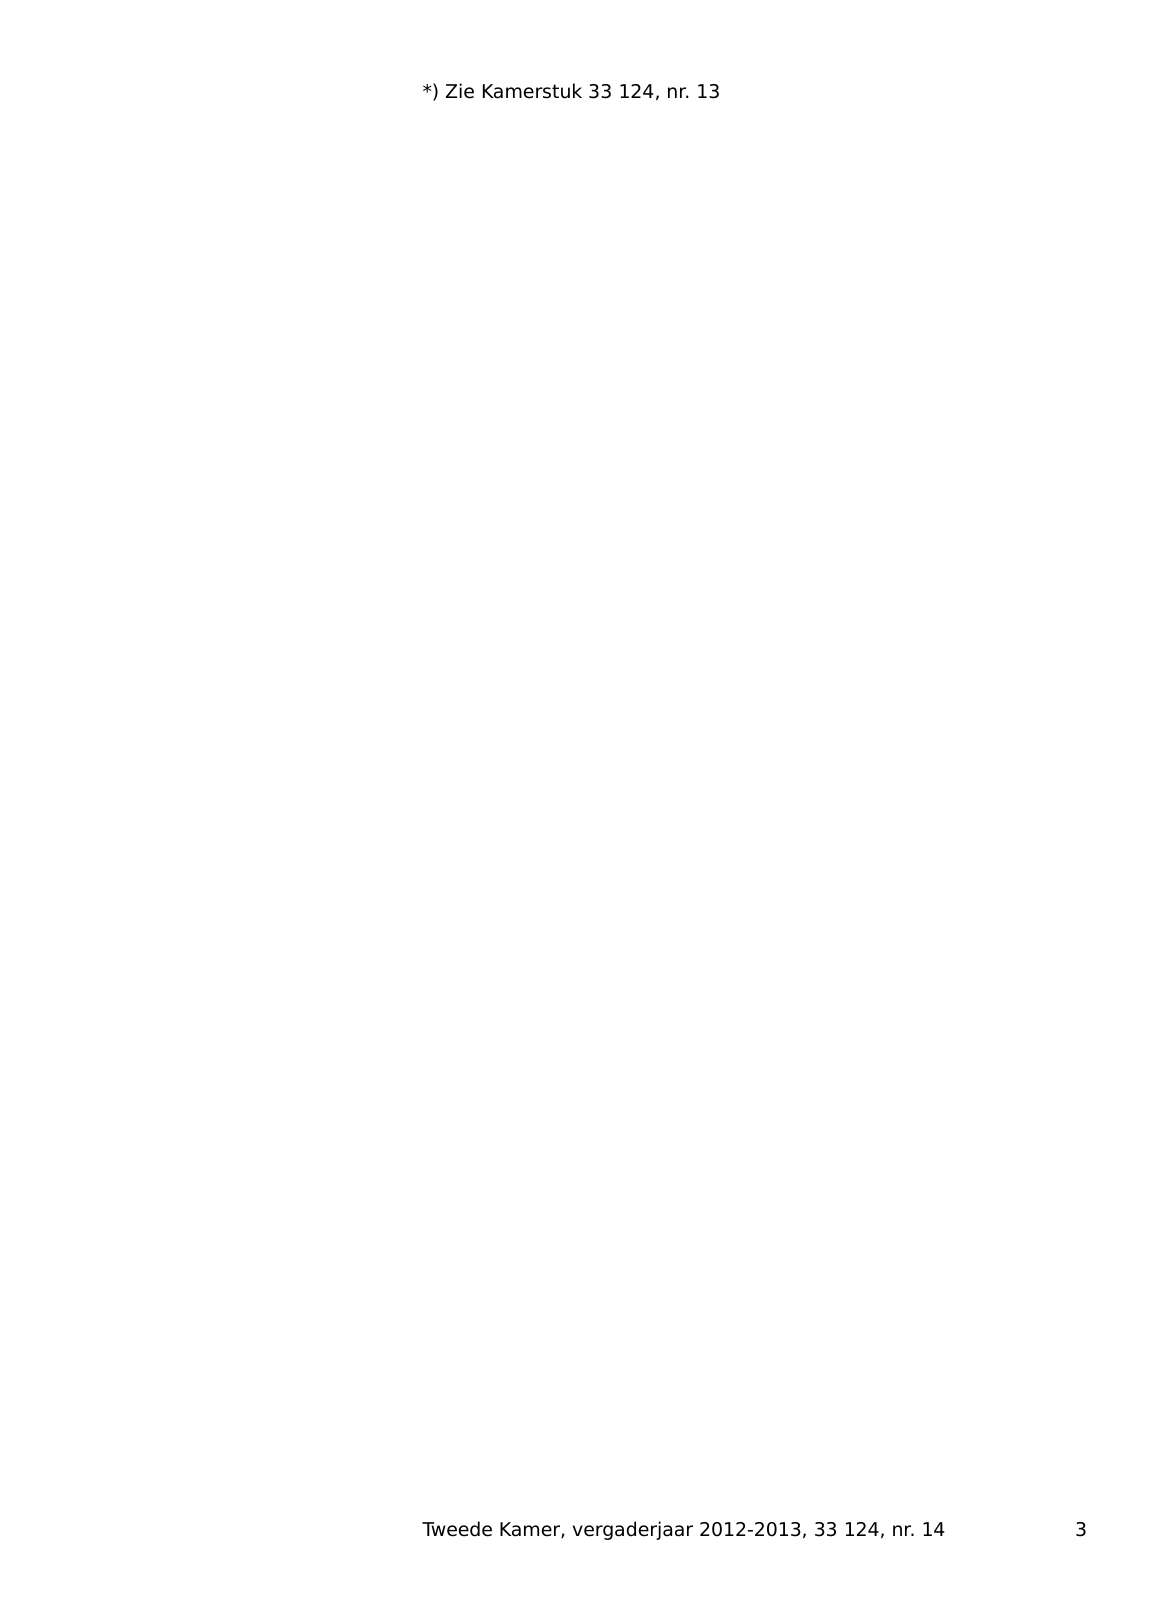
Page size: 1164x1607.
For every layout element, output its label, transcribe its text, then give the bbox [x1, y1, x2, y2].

text *) Zie Kamerstuk 33 124, nr. 13 [422, 81, 1087, 103]
